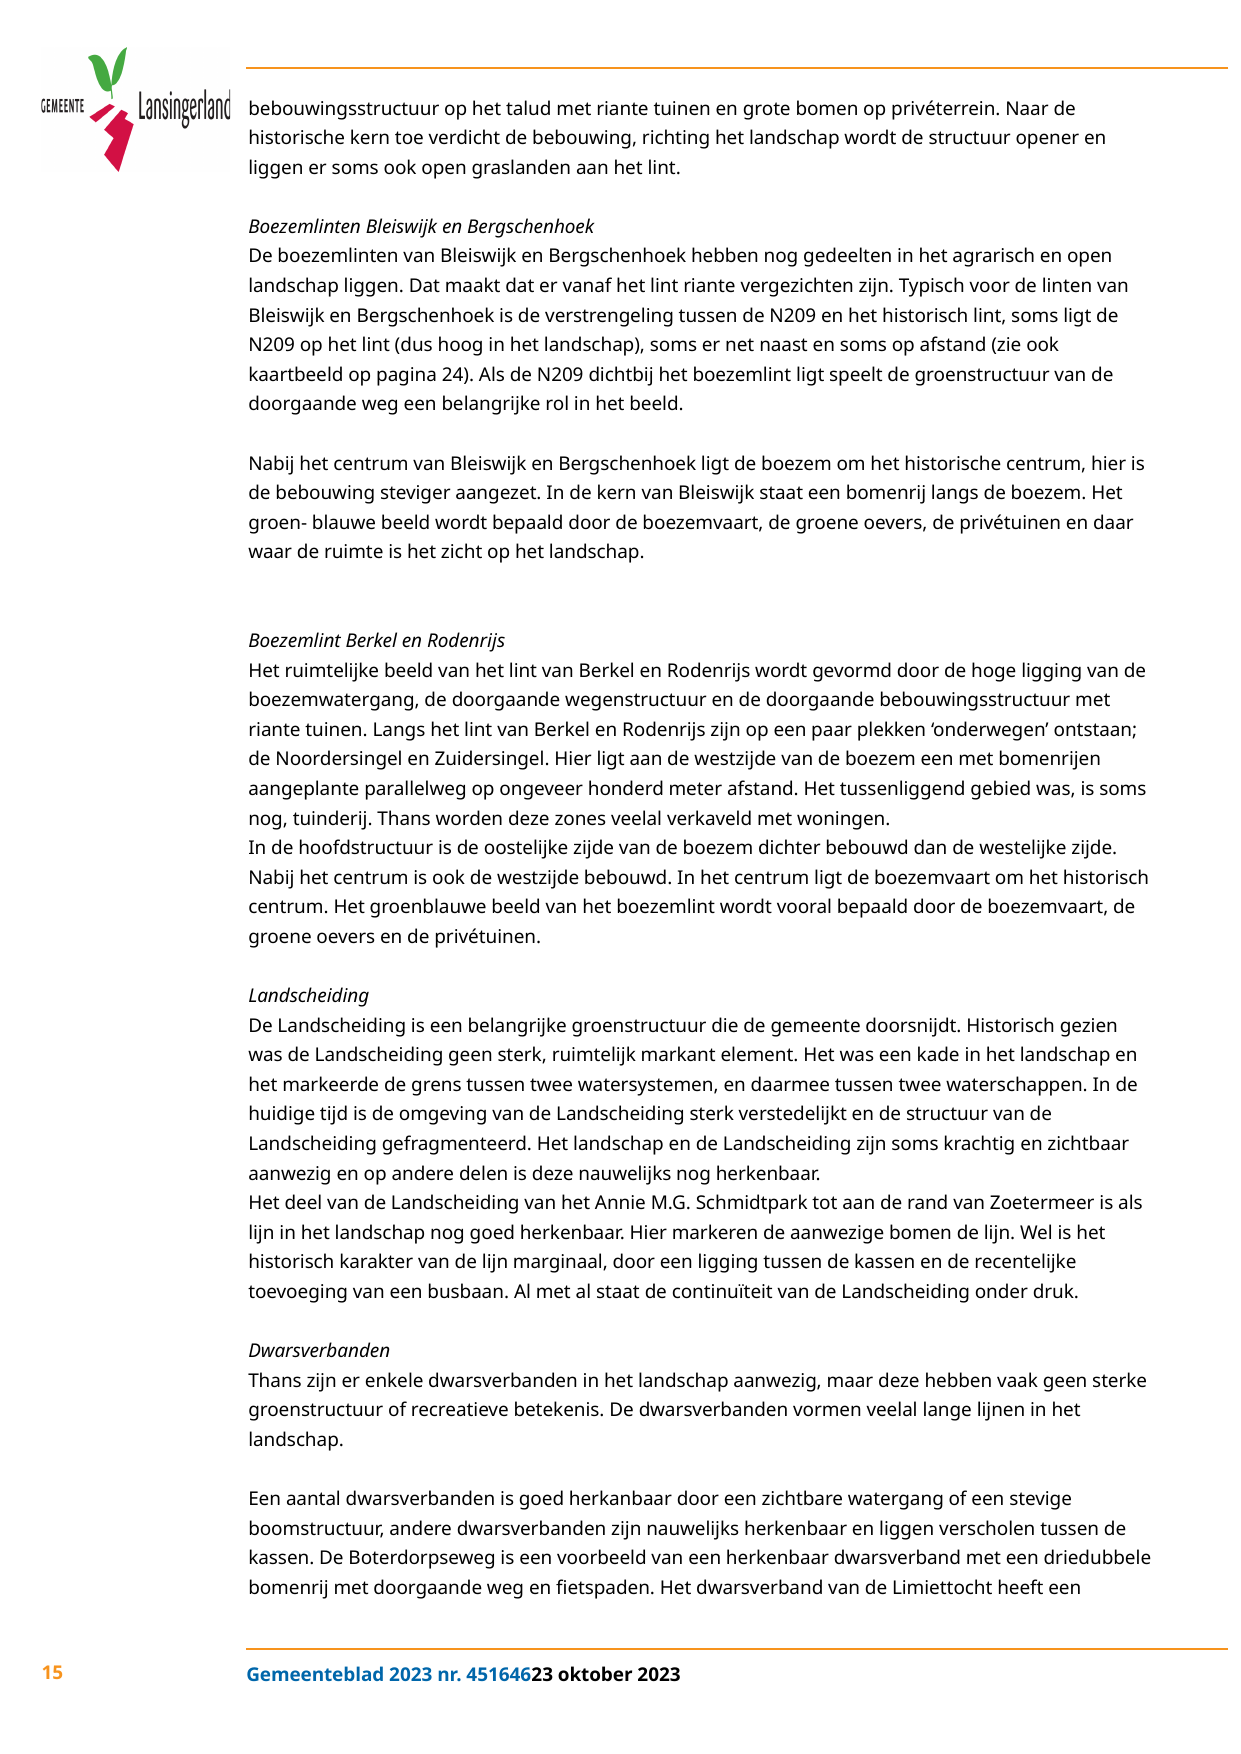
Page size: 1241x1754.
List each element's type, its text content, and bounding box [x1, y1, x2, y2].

text De boezemlinten van Bleiswijk en Bergschenhoek hebben nog gedeelten in het agrarisch en open landschap liggen. Dat maakt dat er vanaf het lint riante vergezichten zijn. Typisch voor de linten van Bleiswijk en Bergschenhoek is de verstrengeling tussen de N209 en het historisch lint, soms ligt de N209 op het lint (dus hoog in het landschap), soms er net naast en soms op afstand (zie ook kaartbeeld op pagina 24). Als de N209 dichtbij het boezemlint ligt speelt de groenstructuur van de doorgaande weg een belangrijke rol in het beeld. [248, 243, 1152, 416]
text Het deel van de Landscheiding van het Annie M.G. Schmidtpark tot aan de rand van Zoetermeer is als lijn in het landschap nog goed herkenbaar. Hier markeren de aanwezige bomen de lijn. Wel is het historisch karakter van de lijn marginaal, door een ligging tussen de kassen en de recentelijke toevoeging van een busbaan. Al met al staat de continuïteit van de Landscheiding onder druk. [248, 1189, 1152, 1304]
text De Landscheiding is een belangrijke groenstructuur die de gemeente doorsnijdt. Historisch gezien was de Landscheiding geen sterk, ruimtelijk markant element. Het was een kade in het landschap en het markeerde de grens tussen twee watersystemen, en daarmee tussen twee waterschappen. In de huidige tijd is de omgeving van de Landscheiding sterk verstedelijkt en de structuur van de Landscheiding gefragmenteerd. Het landschap en de Landscheiding zijn soms krachtig en zichtbaar aanwezig en op andere delen is deze nauwelijks nog herkenbaar. [248, 1012, 1152, 1186]
text Landscheiding [248, 982, 1152, 1008]
text bebouwingsstructuur op het talud met riante tuinen en grote bomen op privéterrein. Naar de historische kern toe verdicht de bebouwing, richting het landschap wordt de structuur opener en liggen er soms ook open graslanden aan het lint. [248, 95, 1152, 180]
text Boezemlint Berkel en Rodenrijs [248, 627, 1152, 653]
text Het ruimtelijke beeld van het lint van Berkel en Rodenrijs wordt gevormd door de hoge ligging van de boezemwatergang, de doorgaande wegenstructuur en de doorgaande bebouwingsstructuur met riante tuinen. Langs het lint van Berkel en Rodenrijs zijn op een paar plekken ‘onderwegen’ ontstaan; de Noordersingel en Zuidersingel. Hier ligt aan de westzijde van de boezem een met bomenrijen aangeplante parallelweg op ongeveer honderd meter afstand. Het tussenliggend gebied was, is soms nog, tuinderij. Thans worden deze zones veelal verkaveld met woningen. [248, 657, 1152, 831]
text Nabij het centrum van Bleiswijk en Bergschenhoek ligt de boezem om het historische centrum, hier is de bebouwing steviger aangezet. In de kern van Bleiswijk staat een bomenrij langs de boezem. Het groen- blauwe beeld wordt bepaald door de boezemvaart, de groene oevers, de privétuinen en daar waar de ruimte is het zicht op het landschap. [248, 450, 1152, 564]
text Thans zijn er enkele dwarsverbanden in het landschap aanwezig, maar deze hebben vaak geen sterke groenstructuur of recreatieve betekenis. De dwarsverbanden vormen veelal lange lijnen in het landschap. [248, 1367, 1152, 1452]
text Boezemlinten Bleiswijk en Bergschenhoek [248, 213, 1152, 239]
text In de hoofdstructuur is de oostelijke zijde van de boezem dichter bebouwd dan de westelijke zijde. Nabij het centrum is ook de westzijde bebouwd. In het centrum ligt de boezemvaart om het historisch centrum. Het groenblauwe beeld van het boezemlint wordt vooral bepaald door de boezemvaart, de groene oevers en de privétuinen. [248, 834, 1152, 949]
text Dwarsverbanden [248, 1337, 1152, 1363]
picture [41, 47, 231, 172]
text Een aantal dwarsverbanden is goed herkanbaar door een zichtbare watergang of een stevige boomstructuur, andere dwarsverbanden zijn nauwelijks herkenbaar en liggen verscholen tussen de kassen. De Boterdorpseweg is een voorbeeld van een herkenbaar dwarsverband met een driedubbele bomenrij met doorgaande weg en fietspaden. Het dwarsverband van de Limiettocht heeft een [248, 1485, 1152, 1600]
